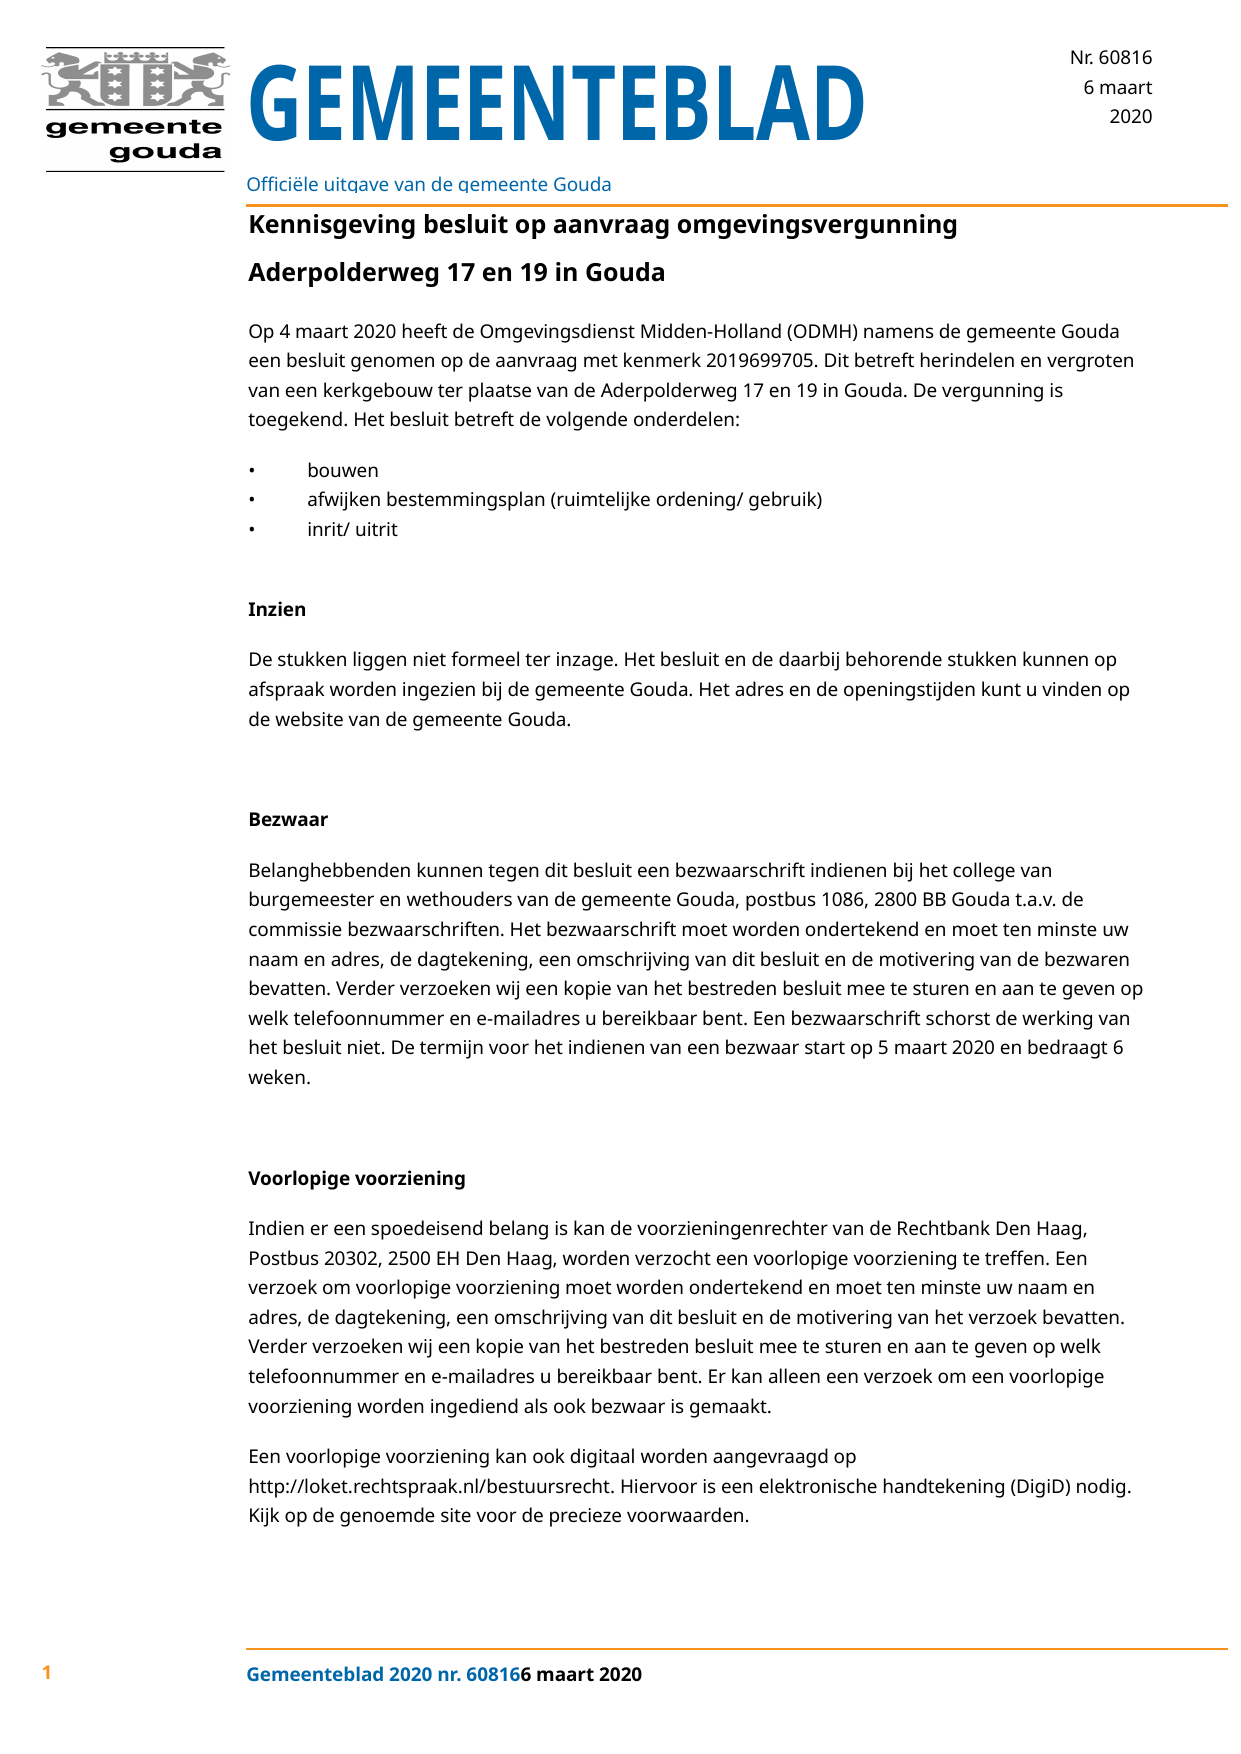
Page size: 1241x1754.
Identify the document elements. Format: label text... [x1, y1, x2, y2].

text De stukken liggen niet formeel ter inzage. Het besluit en de daarbij behorende stukken kunnen op afspraak worden ingezien bij de gemeente Gouda. Het adres en de openingstijden kunt u vinden op de website van de gemeente Gouda. [248, 647, 1152, 732]
list inrit/ uitrit [248, 516, 1152, 542]
text Kennisgeving besluit op aanvraag omgevingsvergunning Aderpolderweg 17 en 19 in Gouda [248, 207, 1152, 288]
text Inzien [248, 596, 1152, 622]
text Belanghebbenden kunnen tegen dit besluit een bezwaarschrift indienen bij het college van burgemeester en wethouders van de gemeente Gouda, postbus 1086, 2800 BB Gouda t.a.v. de commissie bezwaarschriften. Het bezwaarschrift moet worden ondertekend en moet ten minste uw naam en adres, de dagtekening, een omschrijving van dit besluit en de motivering van de bezwaren bevatten. Verder verzoeken wij een kopie van het bestreden besluit mee te sturen en aan te geven op welk telefoonnummer en e-mailadres u bereikbaar bent. Een bezwaarschrift schorst de werking van het besluit niet. De termijn voor het indienen van een bezwaar start op 5 maart 2020 en bedraagt 6 weken. [248, 857, 1152, 1090]
text Bezwaar [248, 807, 1152, 832]
picture [41, 47, 231, 172]
text Op 4 maart 2020 heeft de Omgevingsdienst Midden-Holland (ODMH) namens de gemeente Gouda een besluit genomen op de aanvraag met kenmerk 2019699705. Dit betreft herindelen en vergroten van een kerkgebouw ter plaatse van de Aderpolderweg 17 en 19 in Gouda. De vergunning is toegekend. Het besluit betreft de volgende onderdelen: [248, 318, 1152, 432]
text Een voorlopige voorziening kan ook digitaal worden aangevraagd op http://loket.rechtspraak.nl/bestuursrecht. Hiervoor is een elektronische handtekening (DigiD) nodig. Kijk op de genoemde site voor de precieze voorwaarden. [248, 1443, 1152, 1528]
list bouwen [248, 457, 1152, 483]
text Indien er een spoedeisend belang is kan de voorzieningenrechter van de Rechtbank Den Haag, Postbus 20302, 2500 EH Den Haag, worden verzocht een voorlopige voorziening te treffen. Een verzoek om voorlopige voorziening moet worden ondertekend en moet ten minste uw naam en adres, de dagtekening, een omschrijving van dit besluit en de motivering van het verzoek bevatten. Verder verzoeken wij een kopie van het bestreden besluit mee te sturen en aan te geven op welk telefoonnummer en e-mailadres u bereikbaar bent. Er kan alleen een verzoek om een voorlopige voorziening worden ingediend als ook bezwaar is gemaakt. [248, 1215, 1152, 1419]
text Voorlopige voorziening [248, 1165, 1152, 1191]
list afwijken bestemmingsplan (ruimtelijke ordening/ gebruik) [248, 487, 1152, 512]
